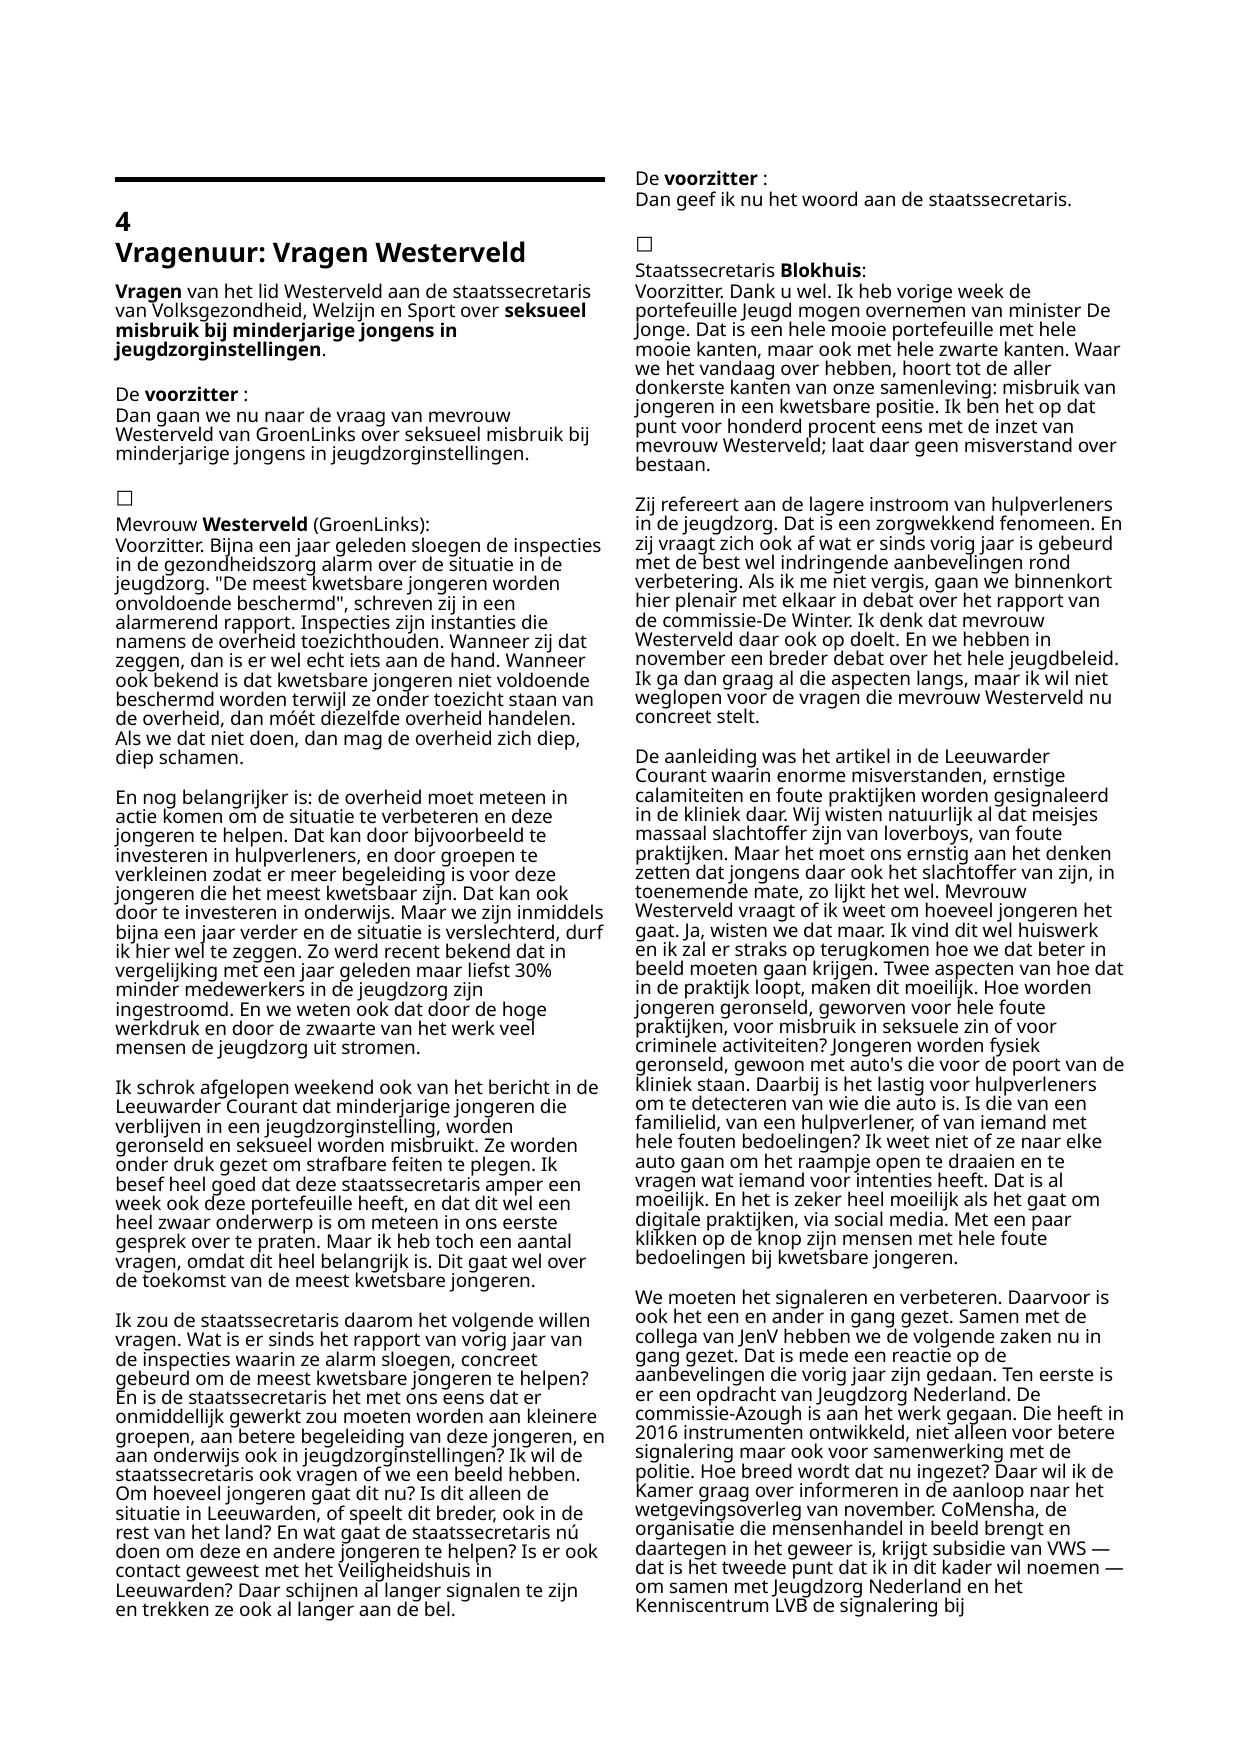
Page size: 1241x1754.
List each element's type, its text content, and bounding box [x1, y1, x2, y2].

text Dan geef ik nu het woord aan de staatssecretaris. [635, 191, 1125, 210]
text Ik zou de staatssecretaris daarom het volgende willen vragen. Wat is er sinds het rapport van vorig jaar van de inspecties waarin ze alarm sloegen, concreet gebeurd om de meest kwetsbare jongeren te helpen? En is de staatssecretaris het met ons eens dat er onmiddellijk gewerkt zou moeten worden aan kleinere groepen, aan betere begeleiding van deze jongeren, en aan onderwijs ook in jeugdzorginstellingen? Ik wil de staatssecretaris ook vragen of we een beeld hebben. Om hoeveel jongeren gaat dit nu? Is dit alleen de situatie in Leeuwarden, of speelt dit breder, ook in de rest van het land? En wat gaat de staatssecretaris nú doen om deze en andere jongeren te helpen? Is er ook contact geweest met het Veiligheidshuis in Leeuwarden? Daar schijnen al langer signalen te zijn en trekken ze ook al langer aan de bel. [115, 1312, 605, 1620]
text Staatssecretaris Blokhuis: [635, 257, 1125, 283]
text ⬜ [635, 231, 1125, 257]
text En nog belangrijker is: de overheid moet meteen in actie komen om de situatie te verbeteren en deze jongeren te helpen. Dat kan door bijvoorbeeld te investeren in hulpverleners, en door groepen te verkleinen zodat er meer begeleiding is voor deze jongeren die het meest kwetsbaar zijn. Dat kan ook door te investeren in onderwijs. Maar we zijn inmiddels bijna een jaar verder en de situatie is verslechterd, durf ik hier wel te zeggen. Zo werd recent bekend dat in vergelijking met een jaar geleden maar liefst 30% minder medewerkers in de jeugdzorg zijn ingestroomd. En we weten ook dat door de hoge werkdruk en door de zwaarte van het werk veel mensen de jeugdzorg uit stromen. [115, 789, 605, 1058]
text Dan gaan we nu naar de vraag van mevrouw Westerveld van GroenLinks over seksueel misbruik bij minderjarige jongens in jeugdzorginstellingen. [115, 407, 605, 464]
text Mevrouw Westerveld (GroenLinks): [115, 511, 605, 537]
text Voorzitter. Dank u wel. Ik heb vorige week de portefeuille Jeugd mogen overnemen van minister De Jonge. Dat is een hele mooie portefeuille met hele mooie kanten, maar ook met hele zwarte kanten. Waar we het vandaag over hebben, hoort tot de aller donkerste kanten van onze samenleving: misbruik van jongeren in een kwetsbare positie. Ik ben het op dat punt voor honderd procent eens met de inzet van mevrouw Westerveld; laat daar geen misverstand over bestaan. [635, 283, 1125, 475]
text De voorzitter : [635, 165, 1125, 191]
text Ik schrok afgelopen weekend ook van het bericht in de Leeuwarder Courant dat minderjarige jongeren die verblijven in een jeugdzorginstelling, worden geronseld en seksueel worden misbruikt. Ze worden onder druk gezet om strafbare feiten te plegen. Ik besef heel goed dat deze staatssecretaris amper een week ook deze portefeuille heeft, en dat dit wel een heel zwaar onderwerp is om meteen in ons eerste gesprek over te praten. Maar ik heb toch een aantal vragen, omdat dit heel belangrijk is. Dit gaat wel over de toekomst van de meest kwetsbare jongeren. [115, 1079, 605, 1291]
text Voorzitter. Bijna een jaar geleden sloegen de inspecties in de gezondheidszorg alarm over de situatie in de jeugdzorg. "De meest kwetsbare jongeren worden onvoldoende beschermd", schreven zij in een alarmerend rapport. Inspecties zijn instanties die namens de overheid toezichthouden. Wanneer zij dat zeggen, dan is er wel echt iets aan de hand. Wanneer ook bekend is dat kwetsbare jongeren niet voldoende beschermd worden terwijl ze onder toezicht staan van de overheid, dan móét diezelfde overheid handelen. Als we dat niet doen, dan mag de overheid zich diep, diep schamen. [115, 537, 605, 768]
text Vragenuur: Vragen Westerveld [115, 239, 605, 283]
text Vragen van het lid Westerveld aan de staatssecretaris van Volksgezondheid, Welzijn en Sport over seksueel misbruik bij minderjarige jongens in jeugdzorginstellingen. [115, 283, 605, 360]
text De voorzitter : [115, 381, 605, 407]
text Zij refereert aan de lagere instroom van hulpverleners in de jeugdzorg. Dat is een zorgwekkend fenomeen. En zij vraagt zich ook af wat er sinds vorig jaar is gebeurd met de best wel indringende aanbevelingen rond verbetering. Als ik me niet vergis, gaan we binnenkort hier plenair met elkaar in debat over het rapport van de commissie-De Winter. Ik denk dat mevrouw Westerveld daar ook op doelt. En we hebben in november een breder debat over het hele jeugdbeleid. Ik ga dan graag al die aspecten langs, maar ik wil niet weglopen voor de vragen die mevrouw Westerveld nu concreet stelt. [635, 496, 1125, 727]
text ⬜ [115, 485, 605, 511]
text De aanleiding was het artikel in de Leeuwarder Courant waarin enorme misverstanden, ernstige calamiteiten en foute praktijken worden gesignaleerd in de kliniek daar. Wij wisten natuurlijk al dat meisjes massaal slachtoffer zijn van loverboys, van foute praktijken. Maar het moet ons ernstig aan het denken zetten dat jongens daar ook het slachtoffer van zijn, in toenemende mate, zo lijkt het wel. Mevrouw Westerveld vraagt of ik weet om hoeveel jongeren het gaat. Ja, wisten we dat maar. Ik vind dit wel huiswerk en ik zal er straks op terugkomen hoe we dat beter in beeld moeten gaan krijgen. Twee aspecten van hoe dat in de praktijk loopt, maken dit moeilijk. Hoe worden jongeren geronseld, geworven voor hele foute praktijken, voor misbruik in seksuele zin of voor criminele activiteiten? Jongeren worden fysiek geronseld, gewoon met auto's die voor de poort van de kliniek staan. Daarbij is het lastig voor hulpverleners om te detecteren van wie die auto is. Is die van een familielid, van een hulpverlener, of van iemand met hele fouten bedoelingen? Ik weet niet of ze naar elke auto gaan om het raampje open te draaien en te vragen wat iemand voor intenties heeft. Dat is al moeilijk. En het is zeker heel moeilijk als het gaat om digitale praktijken, via social media. Met een paar klikken op de knop zijn mensen met hele foute bedoelingen bij kwetsbare jongeren. [635, 748, 1125, 1268]
text We moeten het signaleren en verbeteren. Daarvoor is ook het een en ander in gang gezet. Samen met de collega van JenV hebben we de volgende zaken nu in gang gezet. Dat is mede een reactie op de aanbevelingen die vorig jaar zijn gedaan. Ten eerste is er een opdracht van Jeugdzorg Nederland. De commissie-Azough is aan het werk gegaan. Die heeft in 2016 instrumenten ontwikkeld, niet alleen voor betere signalering maar ook voor samenwerking met de politie. Hoe breed wordt dat nu ingezet? Daar wil ik de Kamer graag over informeren in de aanloop naar het wetgevingsoverleg van november. CoMensha, de organisatie die mensenhandel in beeld brengt en daartegen in het geweer is, krijgt subsidie van VWS — dat is het tweede punt dat ik in dit kader wil noemen — om samen met Jeugdzorg Nederland en het Kenniscentrum LVB de signalering bij [635, 1289, 1125, 1617]
text 4 [115, 203, 605, 239]
